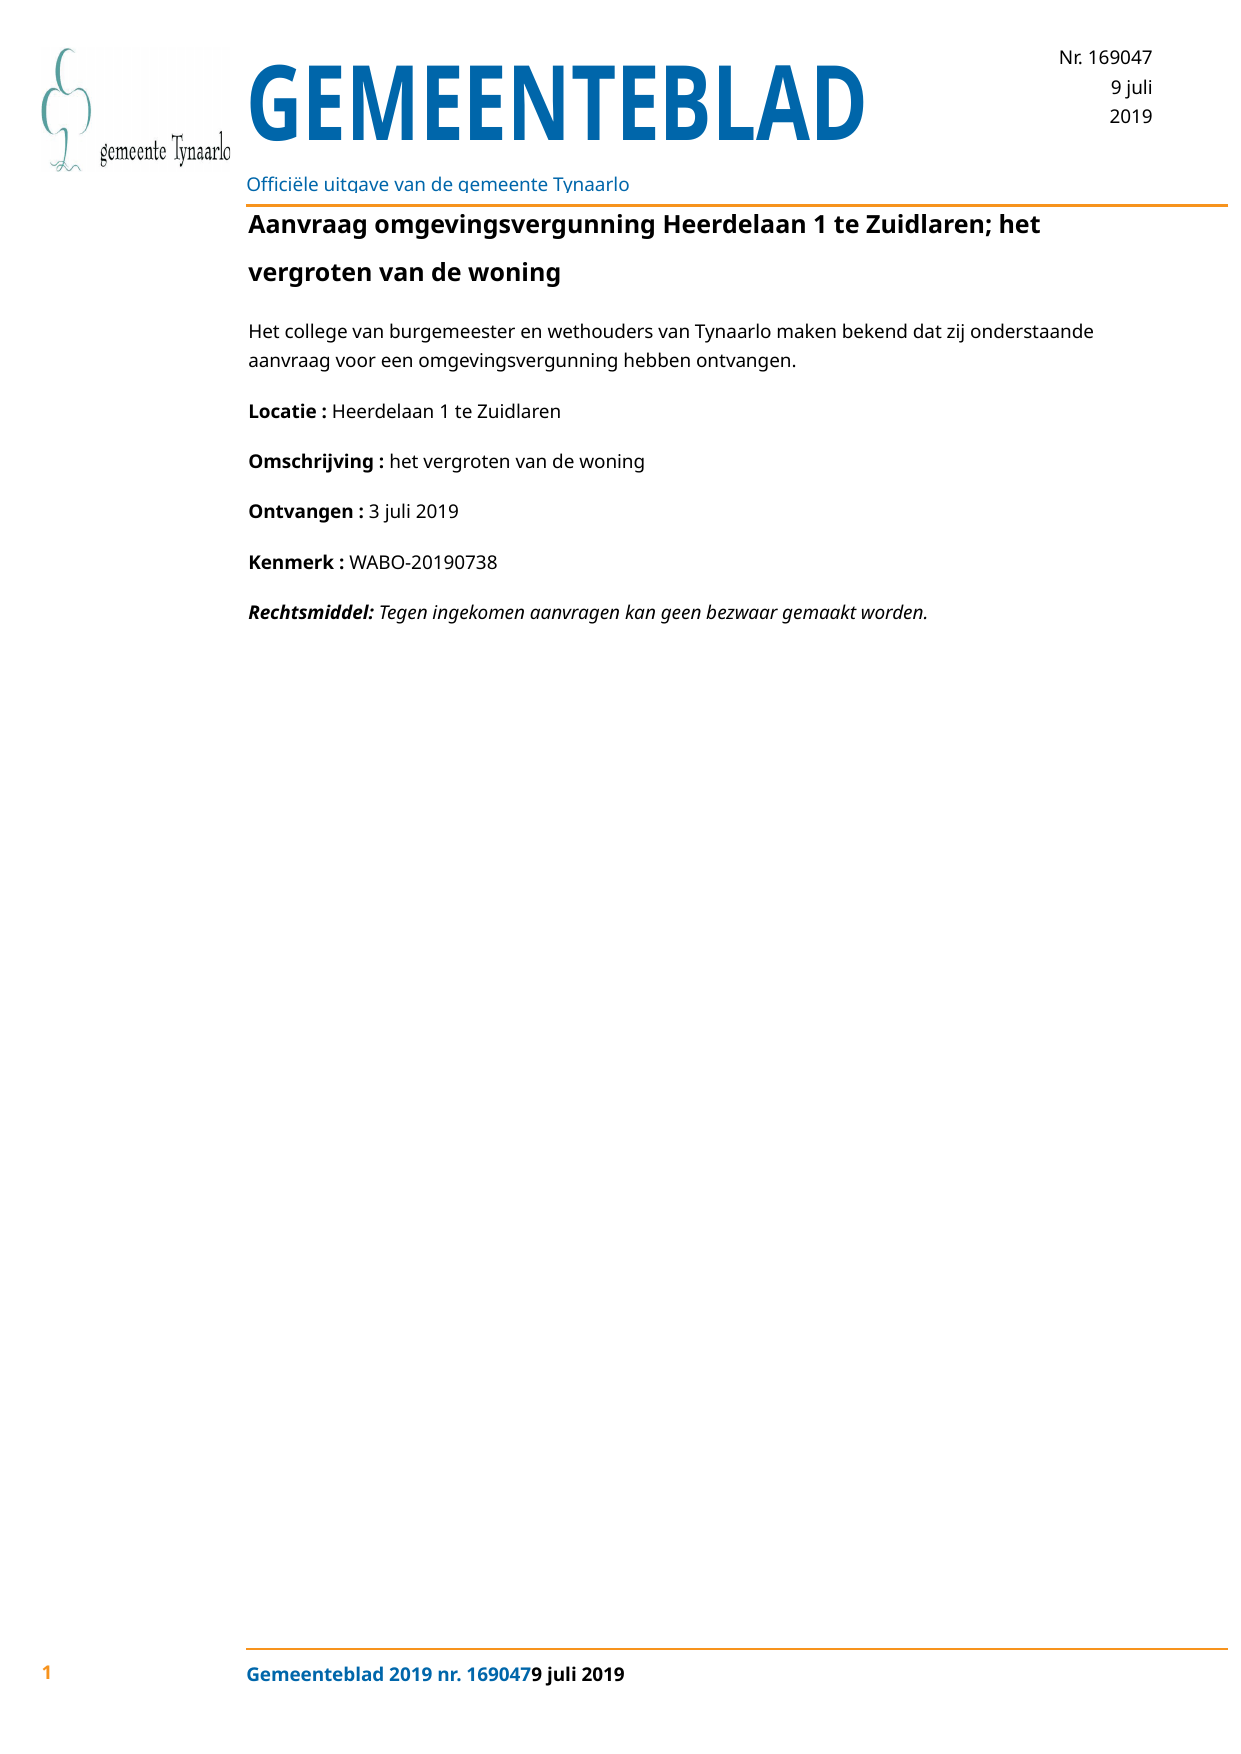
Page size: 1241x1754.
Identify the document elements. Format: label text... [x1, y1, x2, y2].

text Aanvraag omgevingsvergunning Heerdelaan 1 te Zuidlaren; het vergroten van de woning [248, 207, 1152, 288]
text Kenmerk : WABO-20190738 [248, 549, 1152, 575]
text Rechtsmiddel: Tegen ingekomen aanvragen kan geen bezwaar gemaakt worden. [248, 599, 1152, 625]
text Omschrijving : het vergroten van de woning [248, 448, 1152, 474]
text Het college van burgemeester en wethouders van Tynaarlo maken bekend dat zij onderstaande aanvraag voor een omgevingsvergunning hebben ontvangen. [248, 318, 1152, 373]
text Locatie : Heerdelaan 1 te Zuidlaren [248, 398, 1152, 424]
text Ontvangen : 3 juli 2019 [248, 499, 1152, 524]
picture [41, 47, 231, 172]
